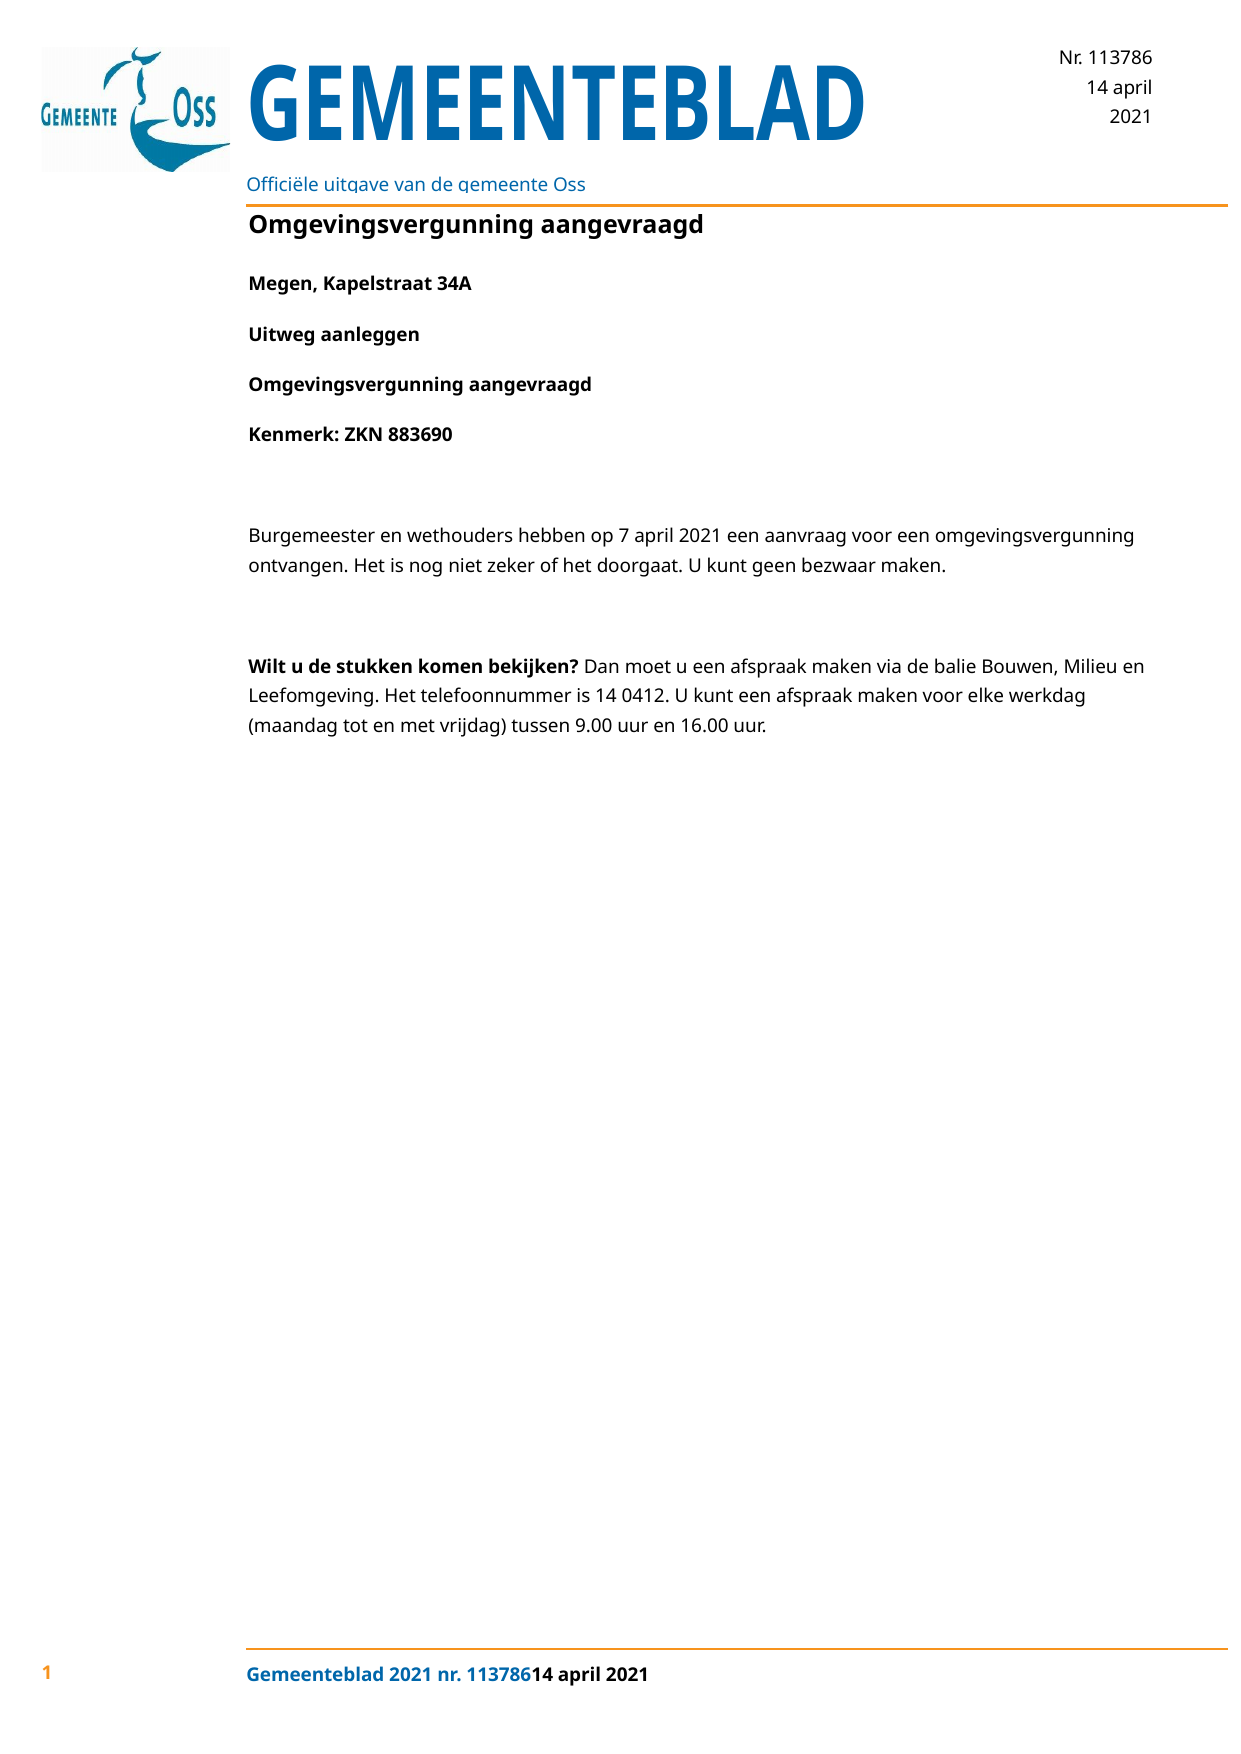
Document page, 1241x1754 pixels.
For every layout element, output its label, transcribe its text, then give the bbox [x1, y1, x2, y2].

text Wilt u de stukken komen bekijken? Dan moet u een afspraak maken via de balie Bouwen, Milieu en Leefomgeving. Het telefoonnummer is 14 0412. U kunt een afspraak maken voor elke werkdag (maandag tot en met vrijdag) tussen 9.00 uur en 16.00 uur. [248, 653, 1152, 738]
text Uitweg aanleggen [248, 321, 1152, 346]
text Omgevingsvergunning aangevraagd [248, 371, 1152, 397]
picture [41, 47, 231, 172]
text Kenmerk: ZKN 883690 [248, 422, 1152, 447]
text Omgevingsvergunning aangevraagd [248, 207, 1152, 241]
text Megen, Kapelstraat 34A [248, 270, 1152, 296]
text Burgemeester en wethouders hebben op 7 april 2021 een aanvraag voor een omgevingsvergunning ontvangen. Het is nog niet zeker of het doorgaat. U kunt geen bezwaar maken. [248, 522, 1152, 578]
